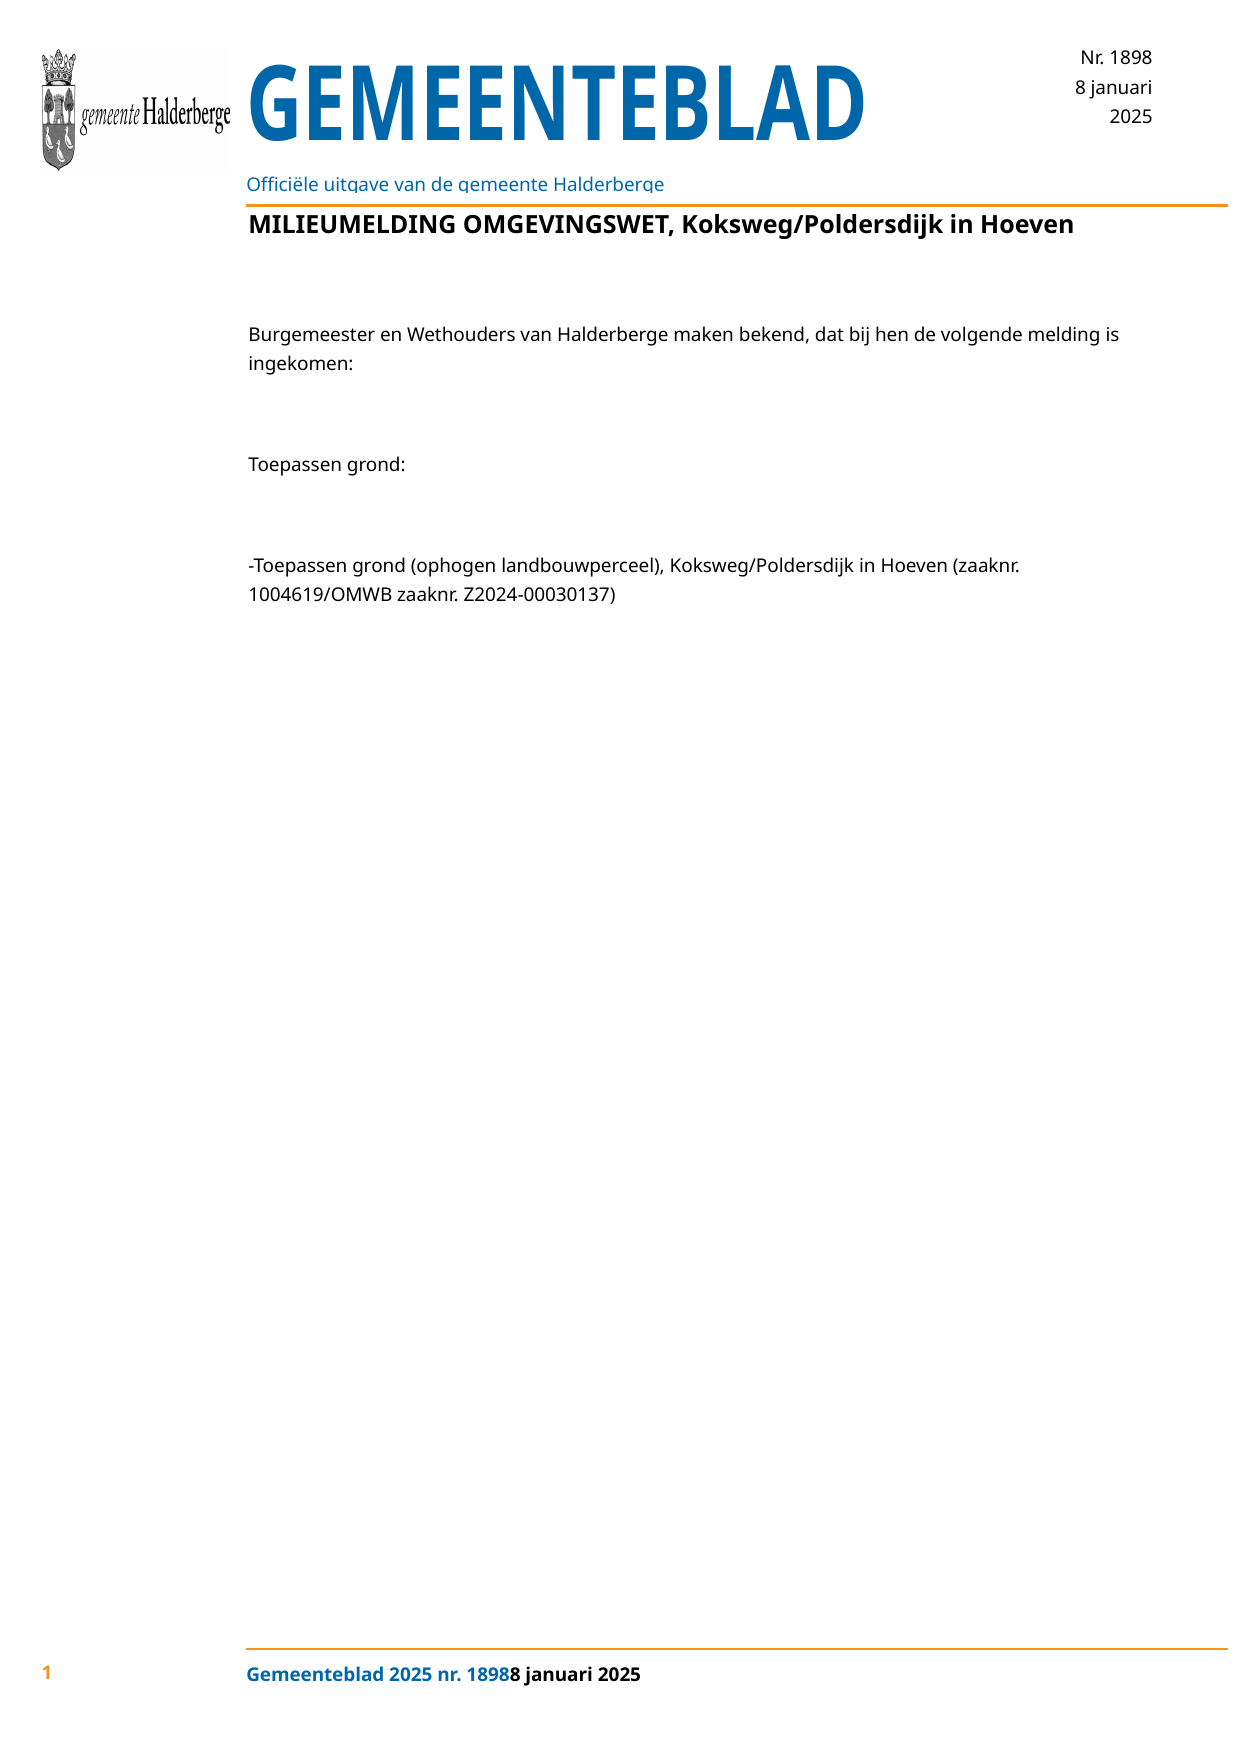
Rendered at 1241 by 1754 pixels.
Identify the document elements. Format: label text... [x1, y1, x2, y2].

text Toepassen grond: [248, 451, 1152, 477]
text MILIEUMELDING OMGEVINGSWET, Koksweg/Poldersdijk in Hoeven [248, 207, 1152, 241]
text Burgemeester en Wethouders van Halderberge maken bekend, dat bij hen de volgende melding is ingekomen: [248, 321, 1152, 376]
text -Toepassen grond (ophogen landbouwperceel), Koksweg/Poldersdijk in Hoeven (zaaknr. 1004619/OMWB zaaknr. Z2024-00030137) [248, 552, 1152, 607]
picture [41, 47, 231, 172]
